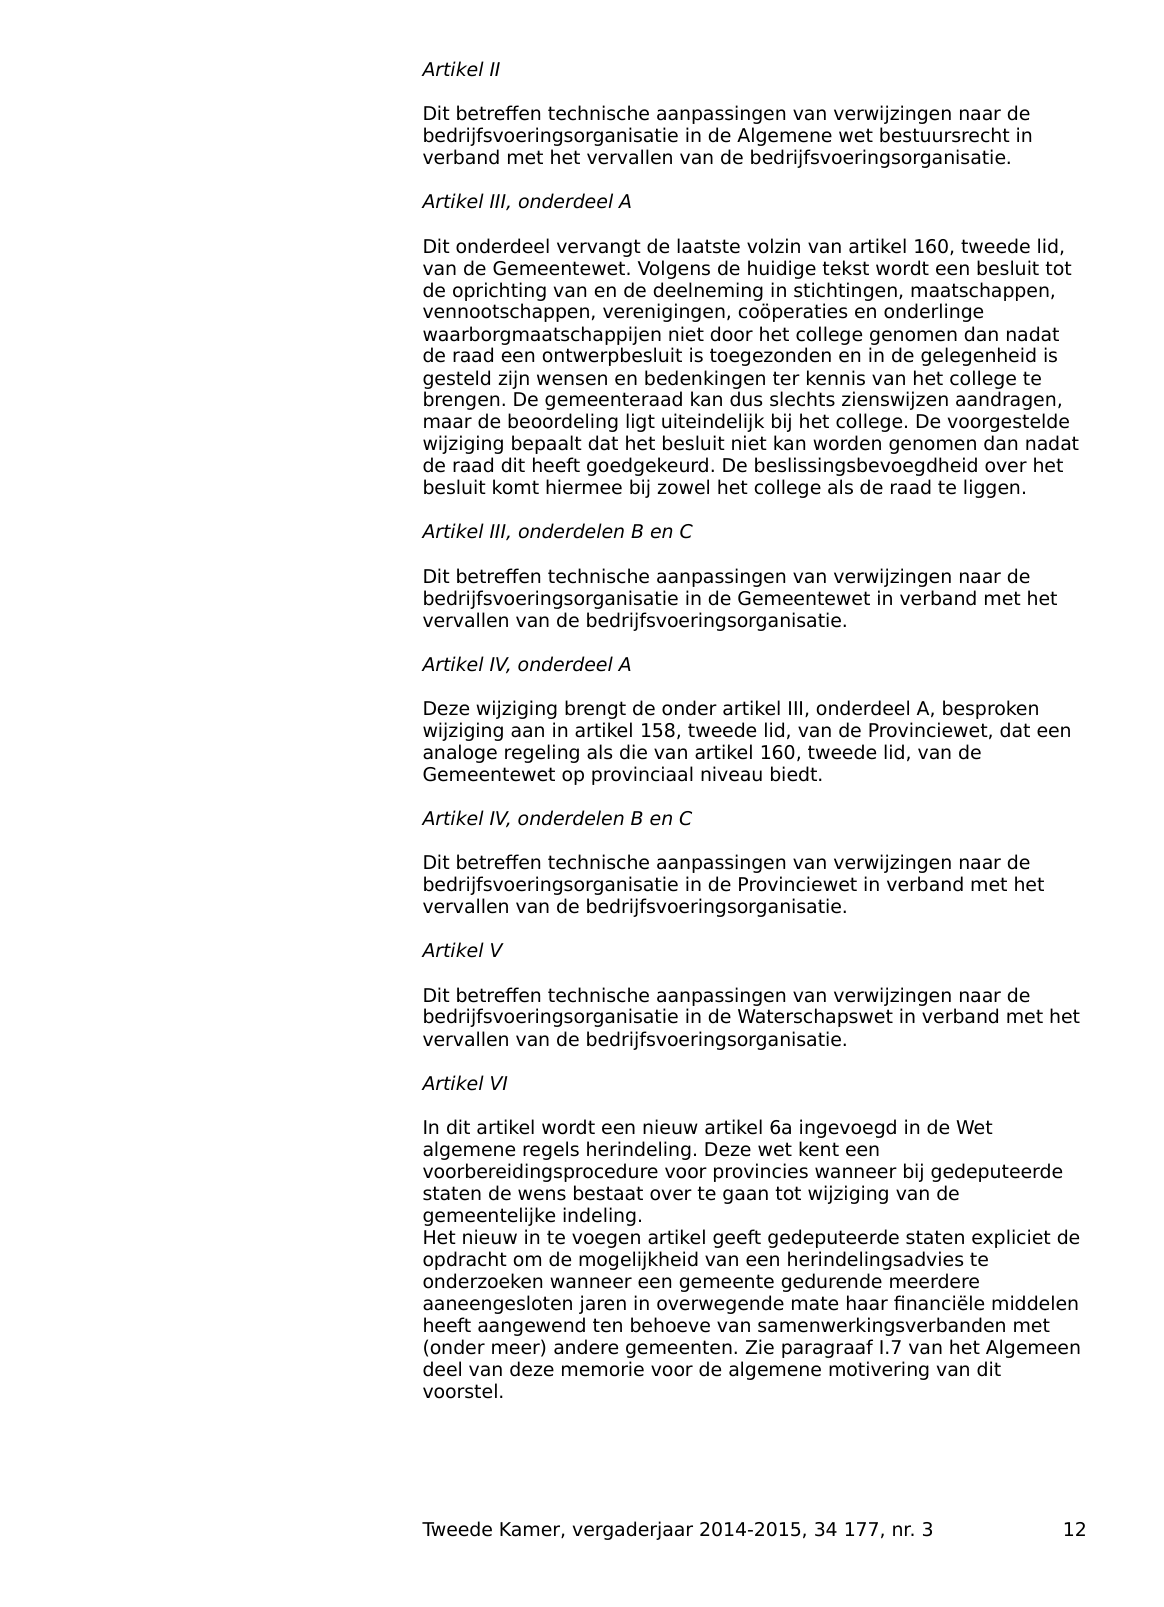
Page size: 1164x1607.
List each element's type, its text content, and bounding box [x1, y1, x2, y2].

subtitle Artikel IV, onderdeel A [422, 654, 1087, 676]
text In dit artikel wordt een nieuw artikel 6a ingevoegd in de Wet algemene regels herindeling. Deze wet kent een voorbereidingsprocedure voor provincies wanneer bij gedeputeerde staten de wens bestaat over te gaan tot wijziging van de gemeentelijke indeling. [422, 1117, 1087, 1227]
text Dit betreffen technische aanpassingen van verwijzingen naar de bedrijfsvoeringsorganisatie in de Gemeentewet in verband met het vervallen van de bedrijfsvoeringsorganisatie. [422, 566, 1087, 632]
text Dit onderdeel vervangt de laatste volzin van artikel 160, tweede lid, van de Gemeentewet. Volgens de huidige tekst wordt een besluit tot de oprichting van en de deelneming in stichtingen, maatschappen, vennootschappen, verenigingen, coöperaties en onderlinge waarborgmaatschappijen niet door het college genomen dan nadat de raad een ontwerpbesluit is toegezonden en in de gelegenheid is gesteld zijn wensen en bedenkingen ter kennis van het college te brengen. De gemeenteraad kan dus slechts zienswijzen aandragen, maar de beoordeling ligt uiteindelijk bij het college. De voorgestelde wijziging bepaalt dat het besluit niet kan worden genomen dan nadat de raad dit heeft goedgekeurd. De beslissingsbevoegdheid over het besluit komt hiermee bij zowel het college als de raad te liggen. [422, 236, 1087, 499]
text Deze wijziging brengt de onder artikel III, onderdeel A, besproken wijziging aan in artikel 158, tweede lid, van de Provinciewet, dat een analoge regeling als die van artikel 160, tweede lid, van de Gemeentewet op provinciaal niveau biedt. [422, 698, 1087, 786]
subtitle Artikel VI [422, 1073, 1087, 1094]
subtitle Artikel III, onderdelen B en C [422, 521, 1087, 543]
subtitle Artikel II [422, 59, 1087, 81]
text Dit betreffen technische aanpassingen van verwijzingen naar de bedrijfsvoeringsorganisatie in de Waterschapswet in verband met het vervallen van de bedrijfsvoeringsorganisatie. [422, 984, 1087, 1050]
text Dit betreffen technische aanpassingen van verwijzingen naar de bedrijfsvoeringsorganisatie in de Algemene wet bestuursrecht in verband met het vervallen van de bedrijfsvoeringsorganisatie. [422, 103, 1087, 169]
text Dit betreffen technische aanpassingen van verwijzingen naar de bedrijfsvoeringsorganisatie in de Provinciewet in verband met het vervallen van de bedrijfsvoeringsorganisatie. [422, 852, 1087, 918]
subtitle Artikel III, onderdeel A [422, 191, 1087, 213]
subtitle Artikel V [422, 940, 1087, 962]
text Het nieuw in te voegen artikel geeft gedeputeerde staten expliciet de opdracht om de mogelijkheid van een herindelingsadvies te onderzoeken wanneer een gemeente gedurende meerdere aaneengesloten jaren in overwegende mate haar financiële middelen heeft aangewend ten behoeve van samenwerkingsverbanden met (onder meer) andere gemeenten. Zie paragraaf I.7 van het Algemeen deel van deze memorie voor de algemene motivering van dit voorstel. [422, 1227, 1087, 1402]
subtitle Artikel IV, onderdelen B en C [422, 808, 1087, 830]
